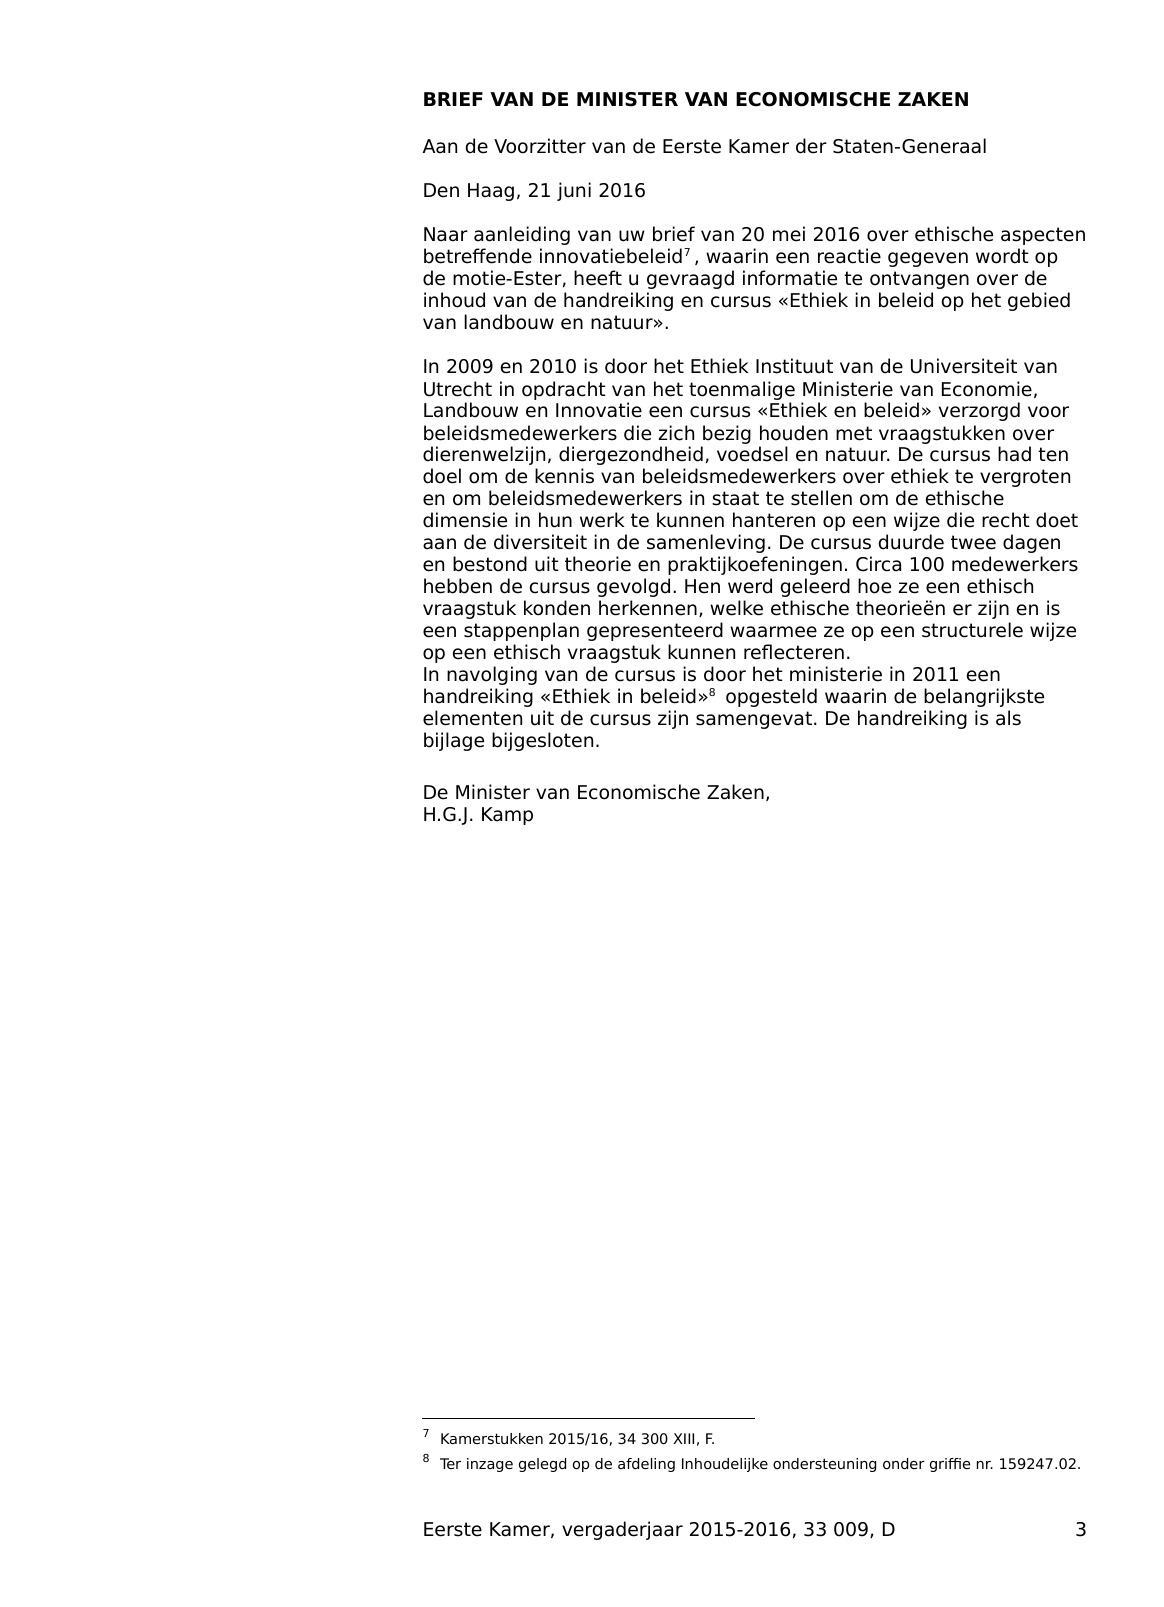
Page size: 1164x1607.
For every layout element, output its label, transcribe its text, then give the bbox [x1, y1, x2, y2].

text Den Haag, 21 juni 2016 [422, 180, 1087, 202]
subtitle BRIEF VAN DE MINISTER VAN ECONOMISCHE ZAKEN [422, 89, 1087, 111]
text Aan de Voorzitter van de Eerste Kamer der Staten-Generaal [422, 136, 1087, 158]
text De Minister van Economische Zaken, H.G.J. Kamp [422, 782, 1087, 826]
text In 2009 en 2010 is door het Ethiek Instituut van de Universiteit van Utrecht in opdracht van het toenmalige Ministerie van Economie, Landbouw en Innovatie een cursus «Ethiek en beleid» verzorgd voor beleidsmedewerkers die zich bezig houden met vraagstukken over dierenwelzijn, diergezondheid, voedsel en natuur. De cursus had ten doel om de kennis van beleidsmedewerkers over ethiek te vergroten en om beleidsmedewerkers in staat te stellen om de ethische dimensie in hun werk te kunnen hanteren op een wijze die recht doet aan de diversiteit in de samenleving. De cursus duurde twee dagen en bestond uit theorie en praktijkoefeningen. Circa 100 medewerkers hebben de cursus gevolgd. Hen werd geleerd hoe ze een ethisch vraagstuk konden herkennen, welke ethische theorieën er zijn en is een stappenplan gepresenteerd waarmee ze op een structurele wijze op een ethisch vraagstuk kunnen reflecteren. [422, 356, 1087, 664]
text Ter inzage gelegd op de afdeling Inhoudelijke ondersteuning onder griffie nr. 159247.02. [422, 1452, 1087, 1474]
text Kamerstukken 2015/16, 34 300 XIII, F. [422, 1427, 1087, 1449]
text In navolging van de cursus is door het ministerie in 2011 een handreiking «Ethiek in beleid» opgesteld waarin de belangrijkste elementen uit de cursus zijn samengevat. De handreiking is als bijlage bijgesloten. [422, 664, 1087, 752]
text Naar aanleiding van uw brief van 20 mei 2016 over ethische aspecten betreffende innovatiebeleid, waarin een reactie gegeven wordt op de motie-Ester, heeft u gevraagd informatie te ontvangen over de inhoud van de handreiking en cursus «Ethiek in beleid op het gebied van landbouw en natuur». [422, 224, 1087, 334]
